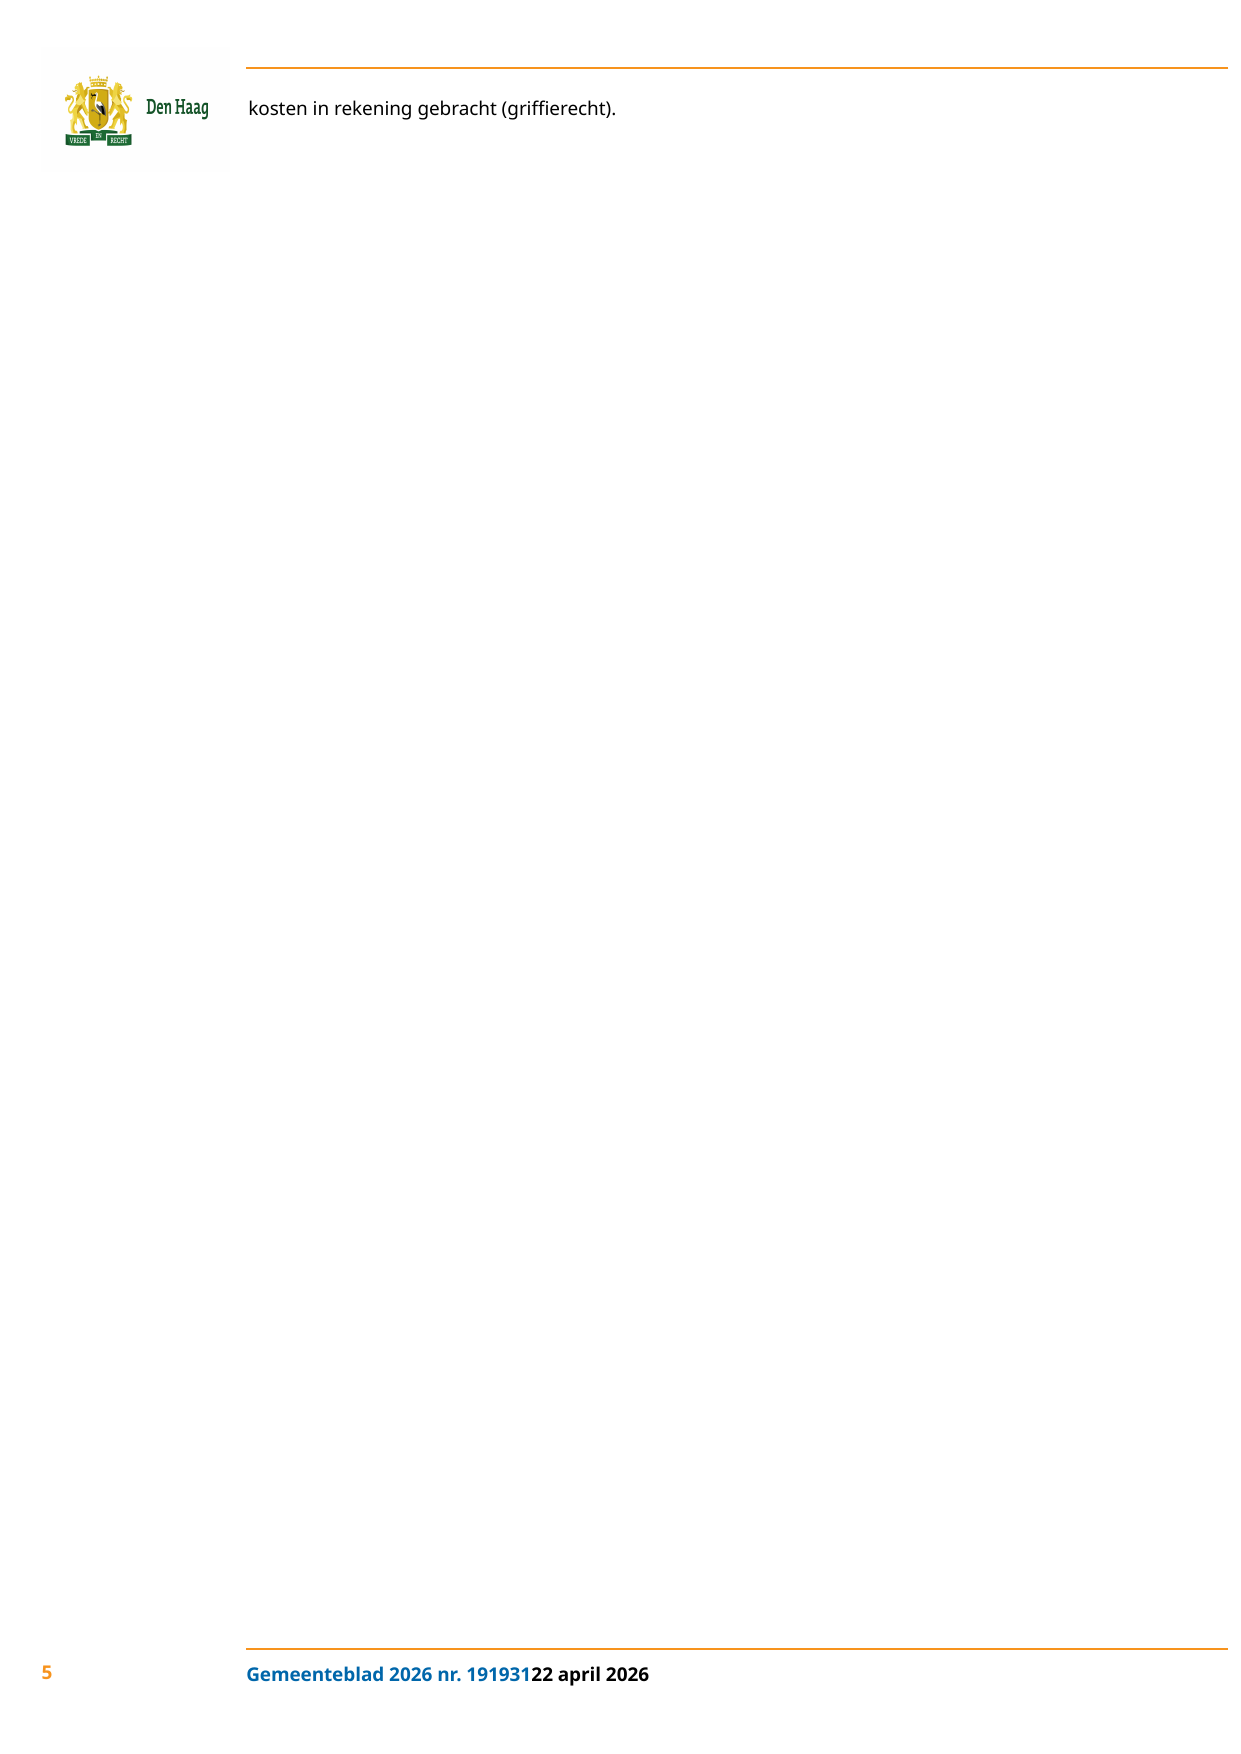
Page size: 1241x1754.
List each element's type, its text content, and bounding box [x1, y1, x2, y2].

picture [41, 47, 231, 172]
text kosten in rekening gebracht (griffierecht). [248, 95, 1152, 121]
